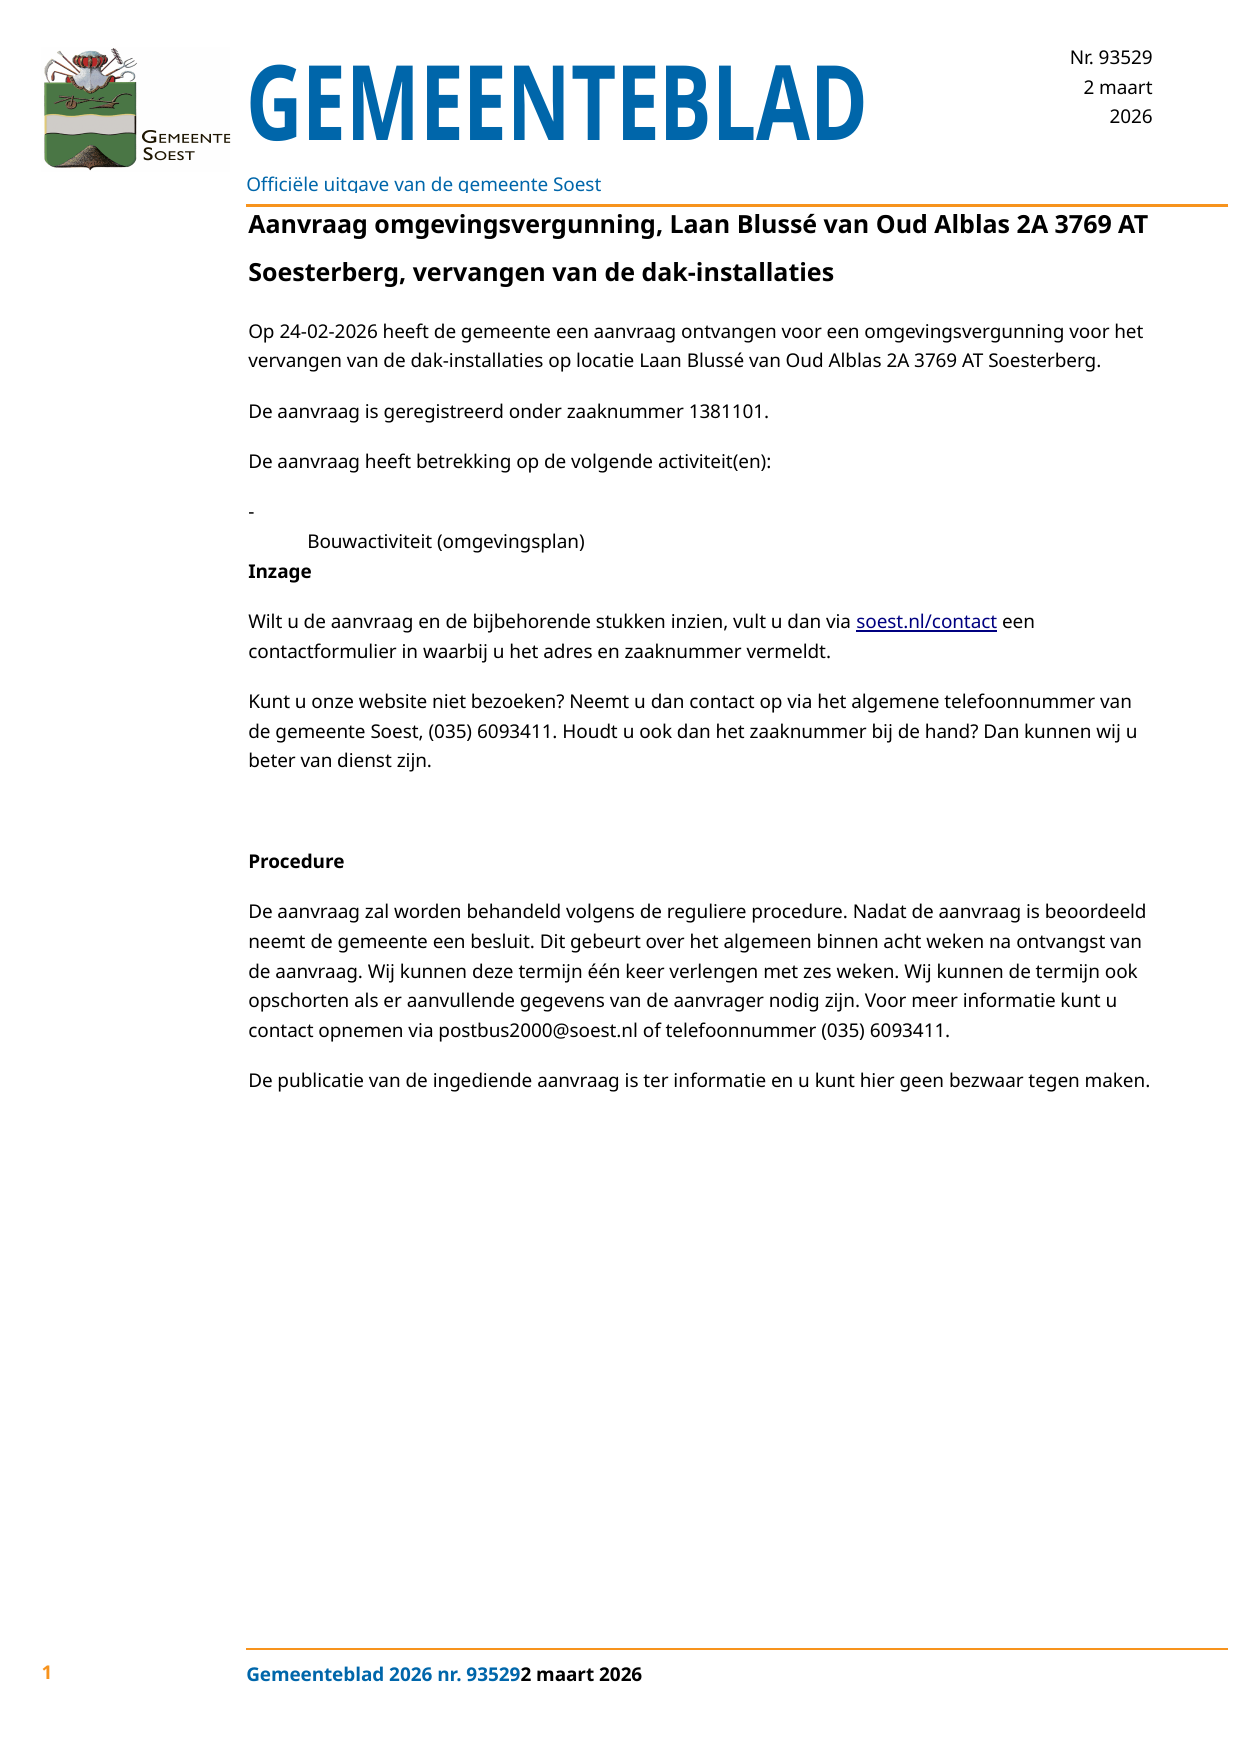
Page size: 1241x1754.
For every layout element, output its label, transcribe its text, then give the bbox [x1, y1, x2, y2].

text De aanvraag is geregistreerd onder zaaknummer 1381101. [248, 398, 1152, 424]
text De aanvraag heeft betrekking op de volgende activiteit(en): [248, 448, 1152, 474]
text Kunt u onze website niet bezoeken? Neemt u dan contact op via het algemene telefoonnummer van de gemeente Soest, (035) 6093411. Houdt u ook dan het zaaknummer bij de hand? Dan kunnen wij u beter van dienst zijn. [248, 688, 1152, 773]
text Op 24-02-2026 heeft de gemeente een aanvraag ontvangen voor een omgevingsvergunning voor het vervangen van de dak-installaties op locatie Laan Blussé van Oud Alblas 2A 3769 AT Soesterberg. [248, 318, 1152, 373]
text Procedure [248, 848, 1152, 874]
text Wilt u de aanvraag en de bijbehorende stukken inzien, vult u dan via soest.nl/contact een contactformulier in waarbij u het adres en zaaknummer vermeldt. [248, 608, 1152, 664]
text Aanvraag omgevingsvergunning, Laan Blussé van Oud Alblas 2A 3769 AT Soesterberg, vervangen van de dak-installaties [248, 207, 1152, 288]
text De publicatie van de ingediende aanvraag is ter informatie en u kunt hier geen bezwaar tegen maken. [248, 1067, 1152, 1093]
text De aanvraag zal worden behandeld volgens de reguliere procedure. Nadat de aanvraag is beoordeeld neemt de gemeente een besluit. Dit gebeurt over het algemeen binnen acht weken na ontvangst van de aanvraag. Wij kunnen deze termijn één keer verlengen met zes weken. Wij kunnen de termijn ook opschorten als er aanvullende gegevens van de aanvrager nodig zijn. Voor meer informatie kunt u contact opnemen via postbus2000@soest.nl of telefoonnummer (035) 6093411. [248, 899, 1152, 1043]
picture [41, 47, 231, 172]
list Bouwactiviteit (omgevingsplan) [248, 528, 1152, 554]
text Inzage [248, 558, 1152, 584]
